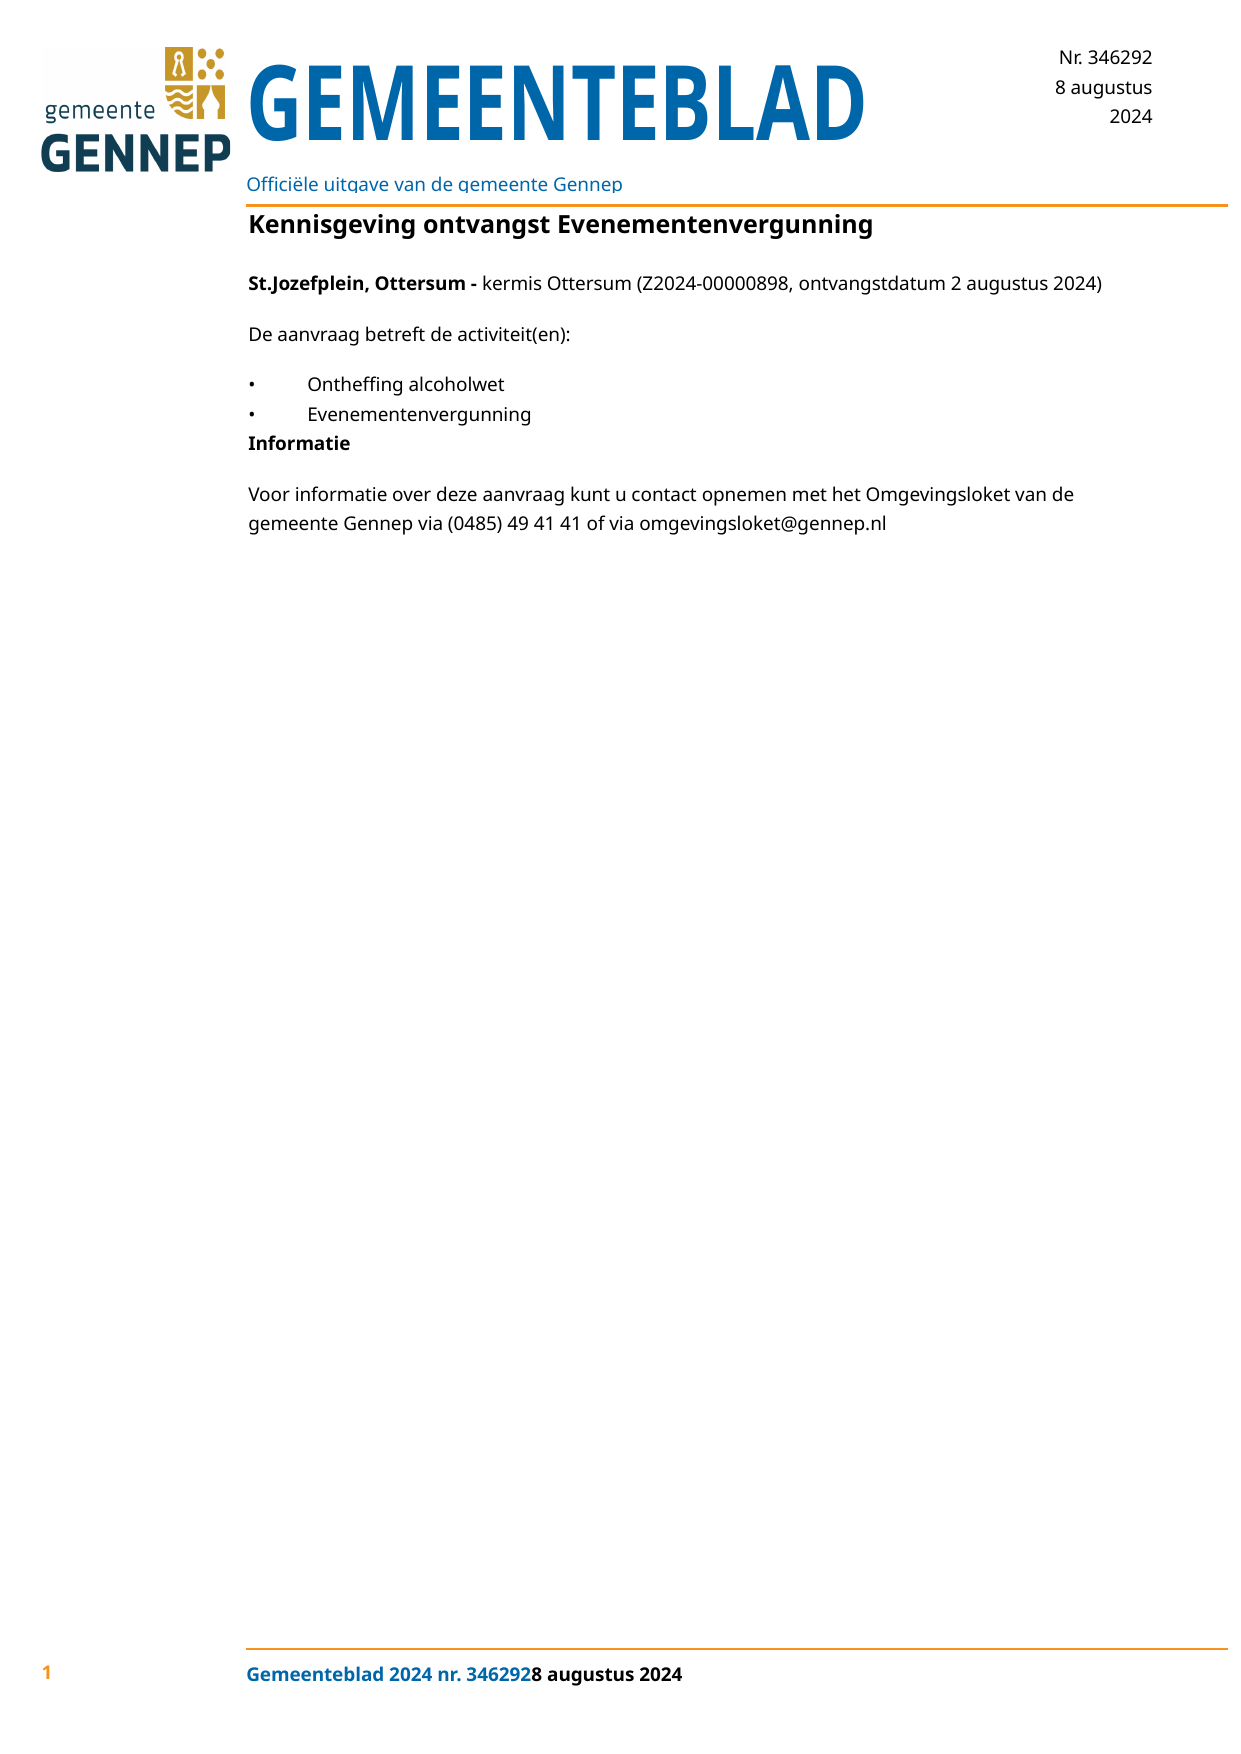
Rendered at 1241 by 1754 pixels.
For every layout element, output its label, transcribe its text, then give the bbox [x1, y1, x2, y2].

text Kennisgeving ontvangst Evenementenvergunning [248, 207, 1152, 241]
text St.Jozefplein, Ottersum - kermis Ottersum (Z2024-00000898, ontvangstdatum 2 augustus 2024) [248, 270, 1152, 296]
text Informatie [248, 430, 1152, 456]
list Evenementenvergunning [248, 401, 1152, 426]
picture [41, 47, 231, 172]
list Ontheffing alcoholwet [248, 371, 1152, 397]
text De aanvraag betreft de activiteit(en): [248, 321, 1152, 346]
text Voor informatie over deze aanvraag kunt u contact opnemen met het Omgevingsloket van de gemeente Gennep via (0485) 49 41 41 of via omgevingsloket@gennep.nl [248, 481, 1152, 536]
